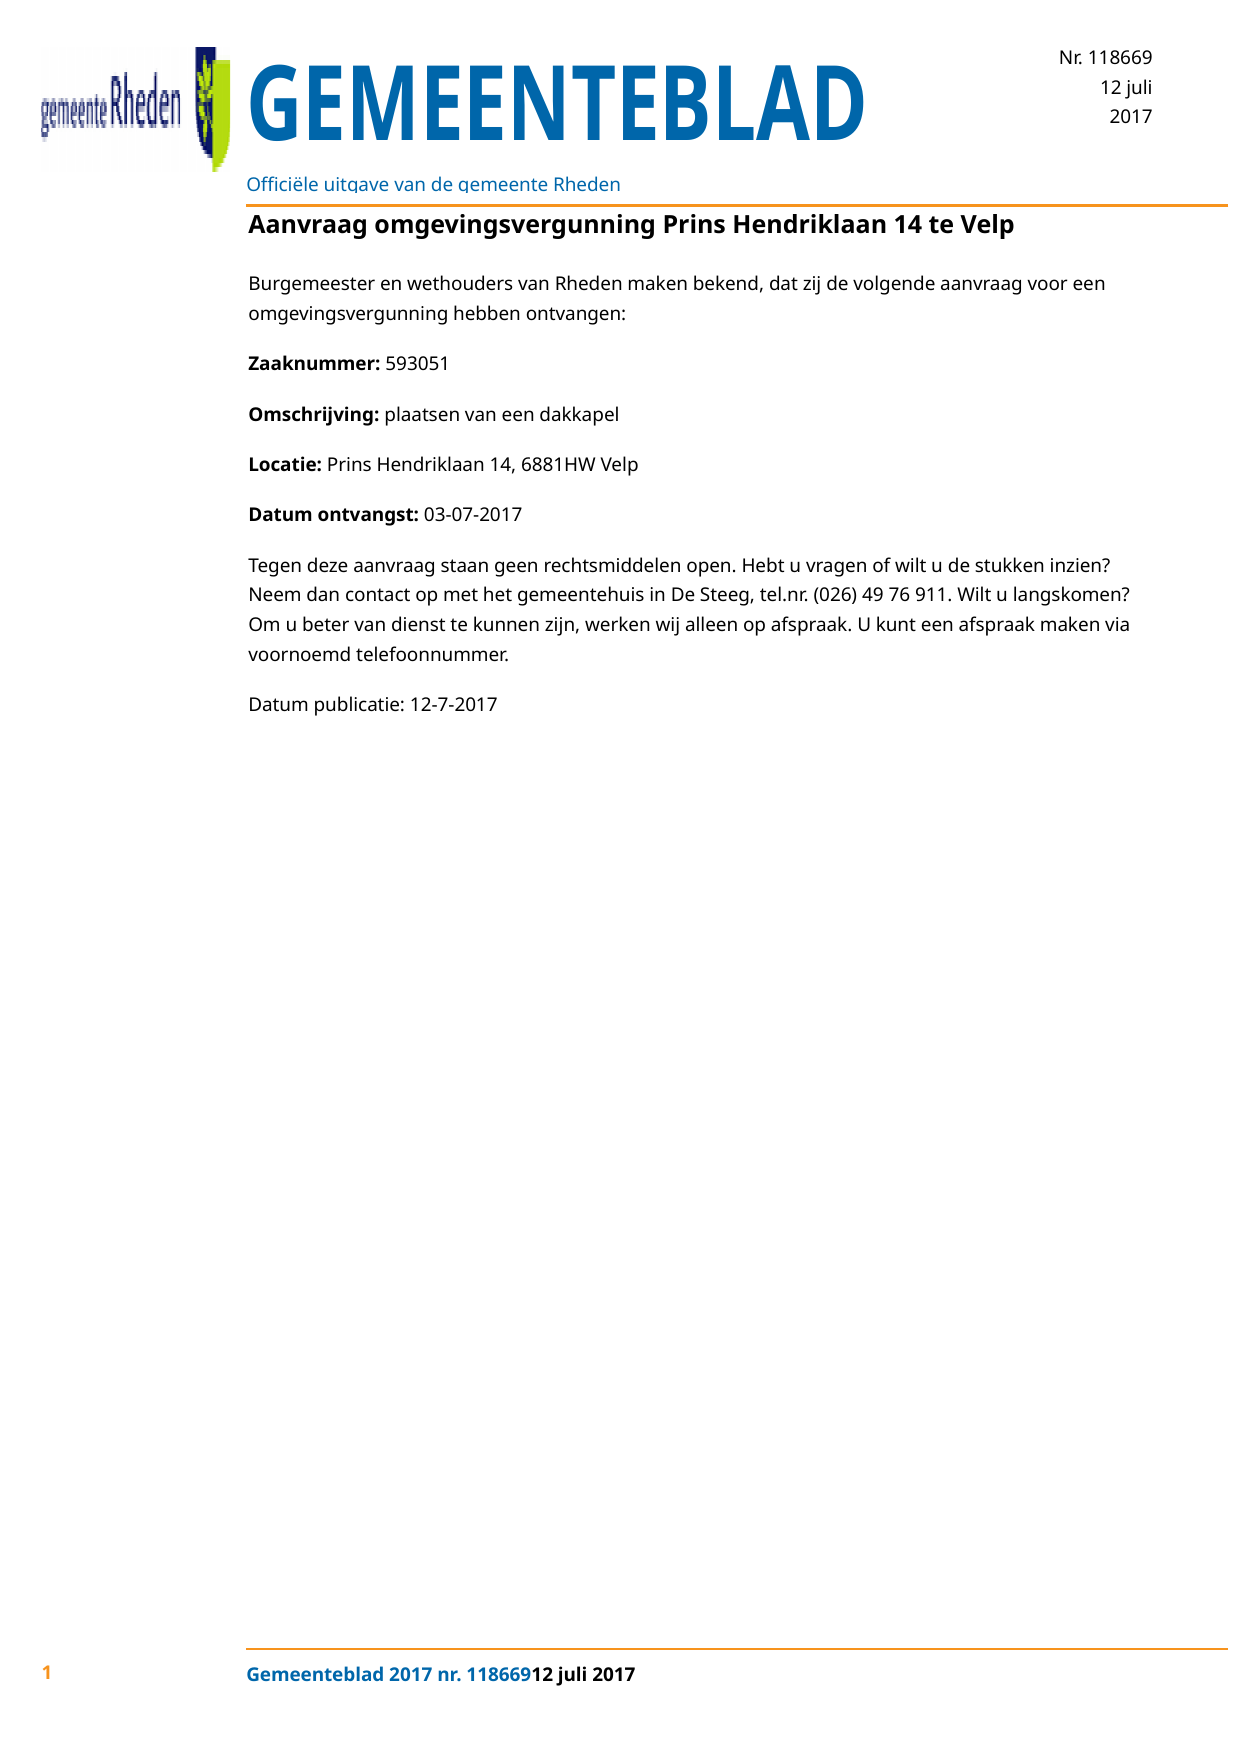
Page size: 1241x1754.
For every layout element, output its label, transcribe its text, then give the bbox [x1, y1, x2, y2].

text Burgemeester en wethouders van Rheden maken bekend, dat zij de volgende aanvraag voor een omgevingsvergunning hebben ontvangen: [248, 270, 1152, 326]
text Tegen deze aanvraag staan geen rechtsmiddelen open. Hebt u vragen of wilt u de stukken inzien? Neem dan contact op met het gemeentehuis in De Steeg, tel.nr. (026) 49 76 911. Wilt u langskomen? Om u beter van dienst te kunnen zijn, werken wij alleen op afspraak. U kunt een afspraak maken via voornoemd telefoonnummer. [248, 552, 1152, 666]
text Datum publicatie: 12-7-2017 [248, 691, 1152, 717]
text Datum ontvangst: 03-07-2017 [248, 502, 1152, 527]
picture [41, 47, 231, 172]
text Aanvraag omgevingsvergunning Prins Hendriklaan 14 te Velp [248, 207, 1152, 241]
text Omschrijving: plaatsen van een dakkapel [248, 401, 1152, 426]
text Zaaknummer: 593051 [248, 350, 1152, 376]
text Locatie: Prins Hendriklaan 14, 6881HW Velp [248, 451, 1152, 477]
